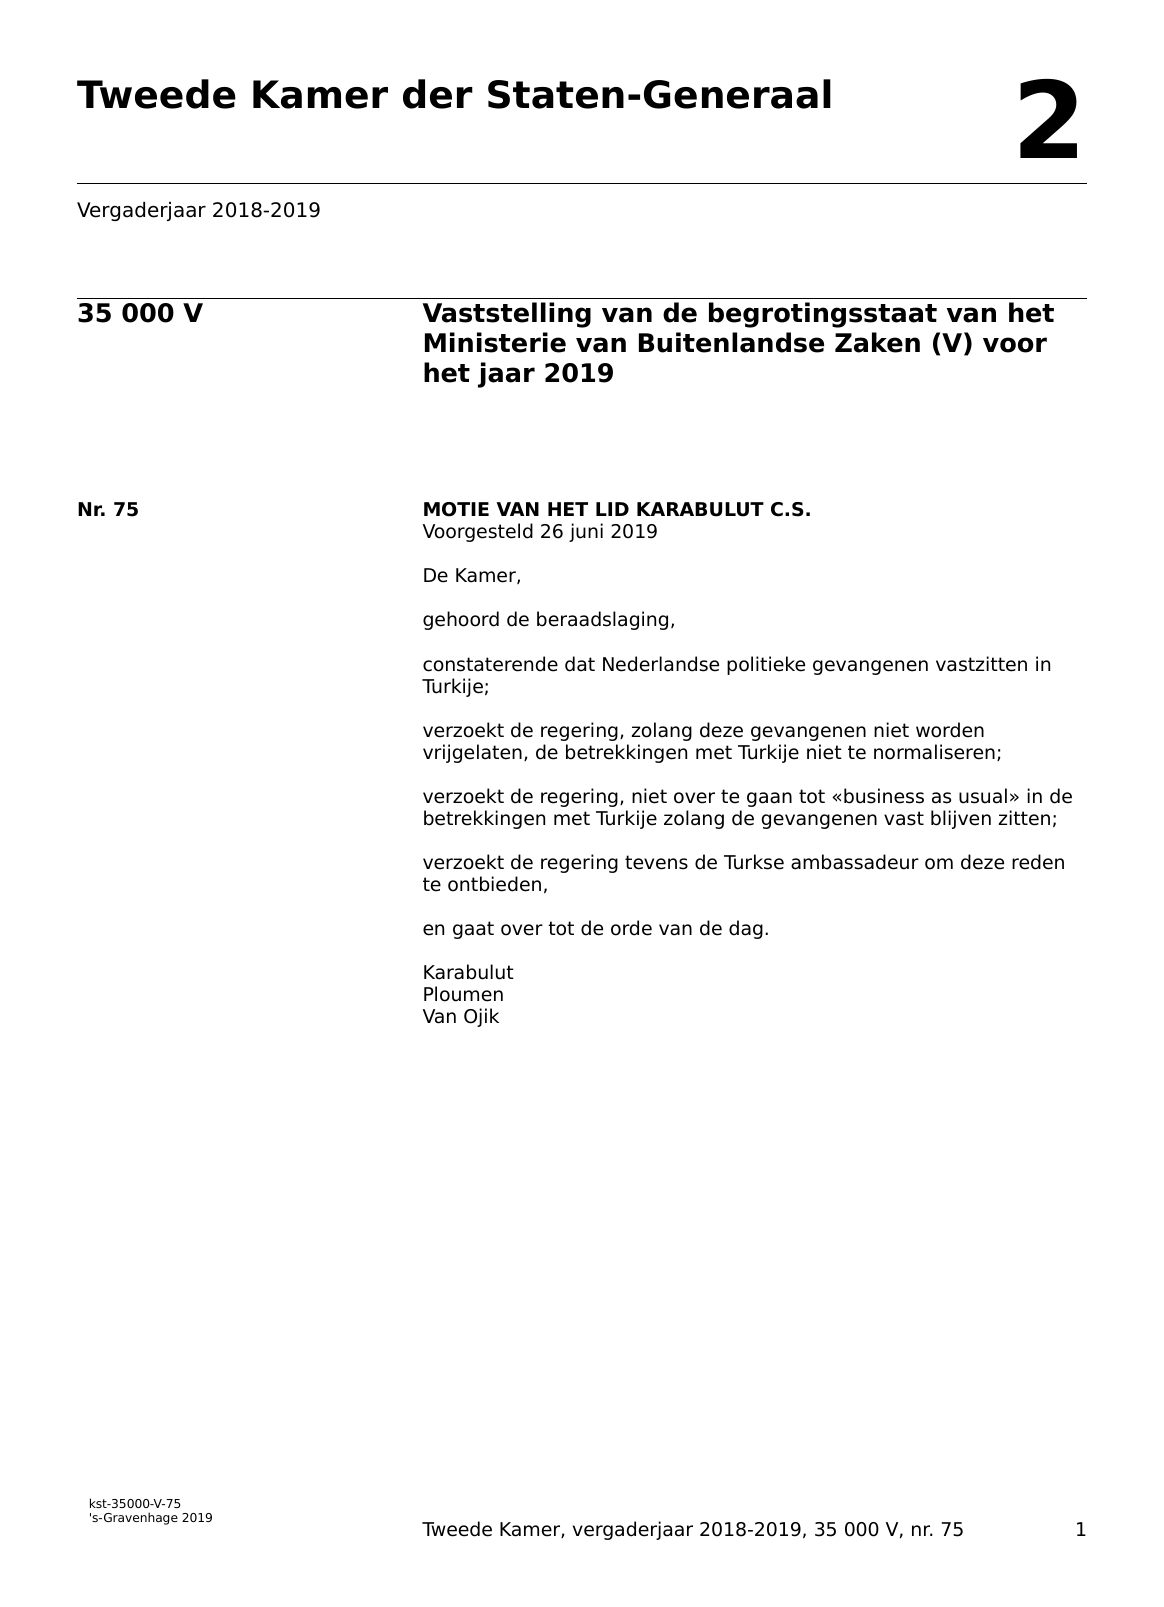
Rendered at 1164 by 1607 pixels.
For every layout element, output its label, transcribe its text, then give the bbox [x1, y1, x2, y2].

text kst-35000-V-75 [88, 1497, 323, 1511]
table_cell Vergaderjaar 2018-2019 [77, 184, 1087, 298]
text verzoekt de regering, zolang deze gevangenen niet worden vrijgelaten, de betrekkingen met Turkije niet te normaliseren; [422, 720, 1087, 764]
text en gaat over tot de orde van de dag. [422, 918, 1087, 940]
text Van Ojik [422, 1006, 1087, 1028]
text 's-Gravenhage 2019 [88, 1511, 323, 1525]
text verzoekt de regering, niet over te gaan tot «business as usual» in de betrekkingen met Turkije zolang de gevangenen vast blijven zitten; [422, 786, 1087, 830]
text gehoord de beraadslaging, [422, 609, 1087, 631]
table_header Tweede Kamer der Staten-Generaal [77, 59, 886, 183]
text Ploumen [422, 984, 1087, 1006]
subtitle 35 000 V Vaststelling van de begrotingsstaat van het Ministerie van Buitenlandse Zaken (V) voor het jaar 2019 [77, 299, 1087, 388]
subtitle Nr. 75 MOTIE VAN HET LID KARABULUT C.S. [77, 499, 1087, 521]
table_header 2 [886, 59, 1087, 183]
text Voorgesteld 26 juni 2019 [422, 521, 1087, 543]
text Karabulut [422, 962, 1087, 984]
text De Kamer, [422, 565, 1087, 587]
text verzoekt de regering tevens de Turkse ambassadeur om deze reden te ontbieden, [422, 852, 1087, 896]
text constaterende dat Nederlandse politieke gevangenen vastzitten in Turkije; [422, 653, 1087, 697]
